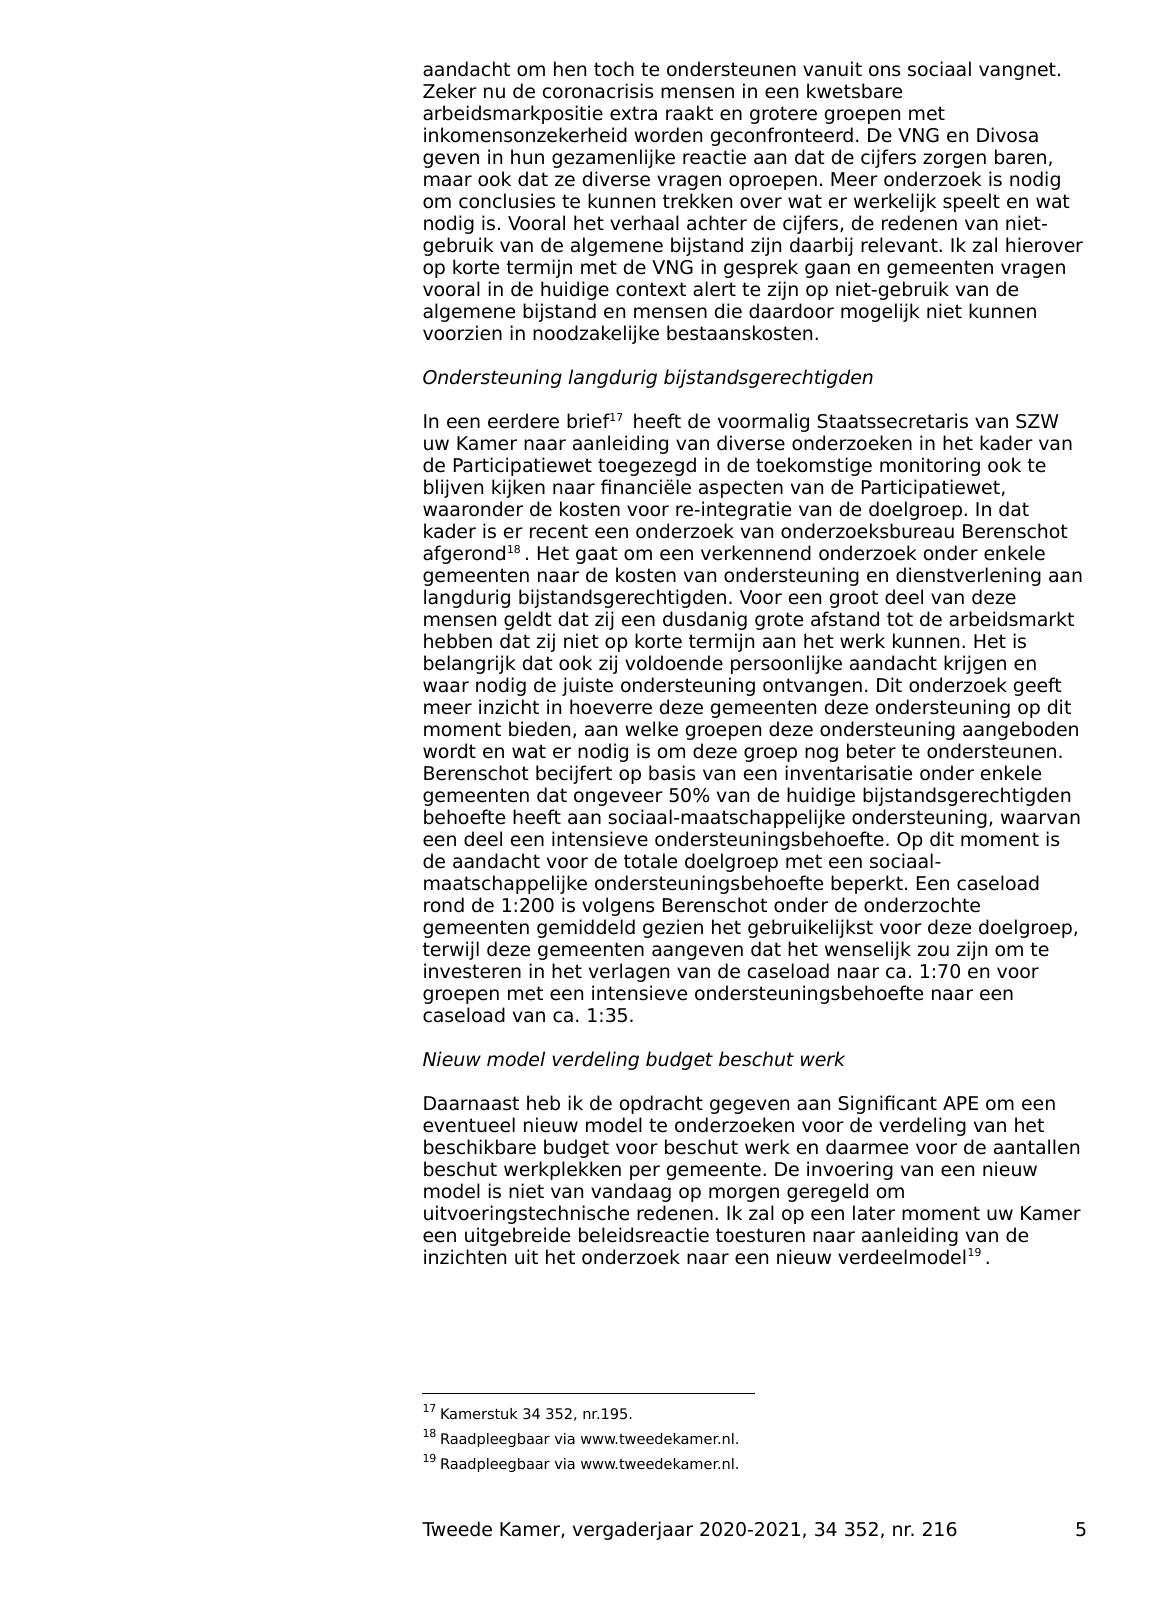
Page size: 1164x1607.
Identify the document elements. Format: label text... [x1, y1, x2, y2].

text In een eerdere brief heeft de voormalig Staatssecretaris van SZW uw Kamer naar aanleiding van diverse onderzoeken in het kader van de Participatiewet toegezegd in de toekomstige monitoring ook te blijven kijken naar financiële aspecten van de Participatiewet, waaronder de kosten voor re-integratie van de doelgroep. In dat kader is er recent een onderzoek van onderzoeksbureau Berenschot afgerond. Het gaat om een verkennend onderzoek onder enkele gemeenten naar de kosten van ondersteuning en dienstverlening aan langdurig bijstandsgerechtigden. Voor een groot deel van deze mensen geldt dat zij een dusdanig grote afstand tot de arbeidsmarkt hebben dat zij niet op korte termijn aan het werk kunnen. Het is belangrijk dat ook zij voldoende persoonlijke aandacht krijgen en waar nodig de juiste ondersteuning ontvangen. Dit onderzoek geeft meer inzicht in hoeverre deze gemeenten deze ondersteuning op dit moment bieden, aan welke groepen deze ondersteuning aangeboden wordt en wat er nodig is om deze groep nog beter te ondersteunen. Berenschot becijfert op basis van een inventarisatie onder enkele gemeenten dat ongeveer 50% van de huidige bijstandsgerechtigden behoefte heeft aan sociaal-maatschappelijke ondersteuning, waarvan een deel een intensieve ondersteuningsbehoefte. Op dit moment is de aandacht voor de totale doelgroep met een sociaal-maatschappelijke ondersteuningsbehoefte beperkt. Een caseload rond de 1:200 is volgens Berenschot onder de onderzochte gemeenten gemiddeld gezien het gebruikelijkst voor deze doelgroep, terwijl deze gemeenten aangeven dat het wenselijk zou zijn om te investeren in het verlagen van de caseload naar ca. 1:70 en voor groepen met een intensieve ondersteuningsbehoefte naar een caseload van ca. 1:35. [422, 411, 1087, 1027]
text Kamerstuk 34 352, nr.195. [422, 1402, 1087, 1424]
subtitle Nieuw model verdeling budget beschut werk [422, 1049, 1087, 1071]
text Raadpleegbaar via www.tweedekamer.nl. [422, 1427, 1087, 1449]
text Raadpleegbaar via www.tweedekamer.nl. [422, 1452, 1087, 1474]
text Daarnaast heb ik de opdracht gegeven aan Significant APE om een eventueel nieuw model te onderzoeken voor de verdeling van het beschikbare budget voor beschut werk en daarmee voor de aantallen beschut werkplekken per gemeente. De invoering van een nieuw model is niet van vandaag op morgen geregeld om uitvoeringstechnische redenen. Ik zal op een later moment uw Kamer een uitgebreide beleidsreactie toesturen naar aanleiding van de inzichten uit het onderzoek naar een nieuw verdeelmodel. [422, 1093, 1087, 1269]
text aandacht om hen toch te ondersteunen vanuit ons sociaal vangnet. Zeker nu de coronacrisis mensen in een kwetsbare arbeidsmarkpositie extra raakt en grotere groepen met inkomensonzekerheid worden geconfronteerd. De VNG en Divosa geven in hun gezamenlijke reactie aan dat de cijfers zorgen baren, maar ook dat ze diverse vragen oproepen. Meer onderzoek is nodig om conclusies te kunnen trekken over wat er werkelijk speelt en wat nodig is. Vooral het verhaal achter de cijfers, de redenen van niet-gebruik van de algemene bijstand zijn daarbij relevant. Ik zal hierover op korte termijn met de VNG in gesprek gaan en gemeenten vragen vooral in de huidige context alert te zijn op niet-gebruik van de algemene bijstand en mensen die daardoor mogelijk niet kunnen voorzien in noodzakelijke bestaanskosten. [422, 59, 1087, 345]
subtitle Ondersteuning langdurig bijstandsgerechtigden [422, 367, 1087, 389]
